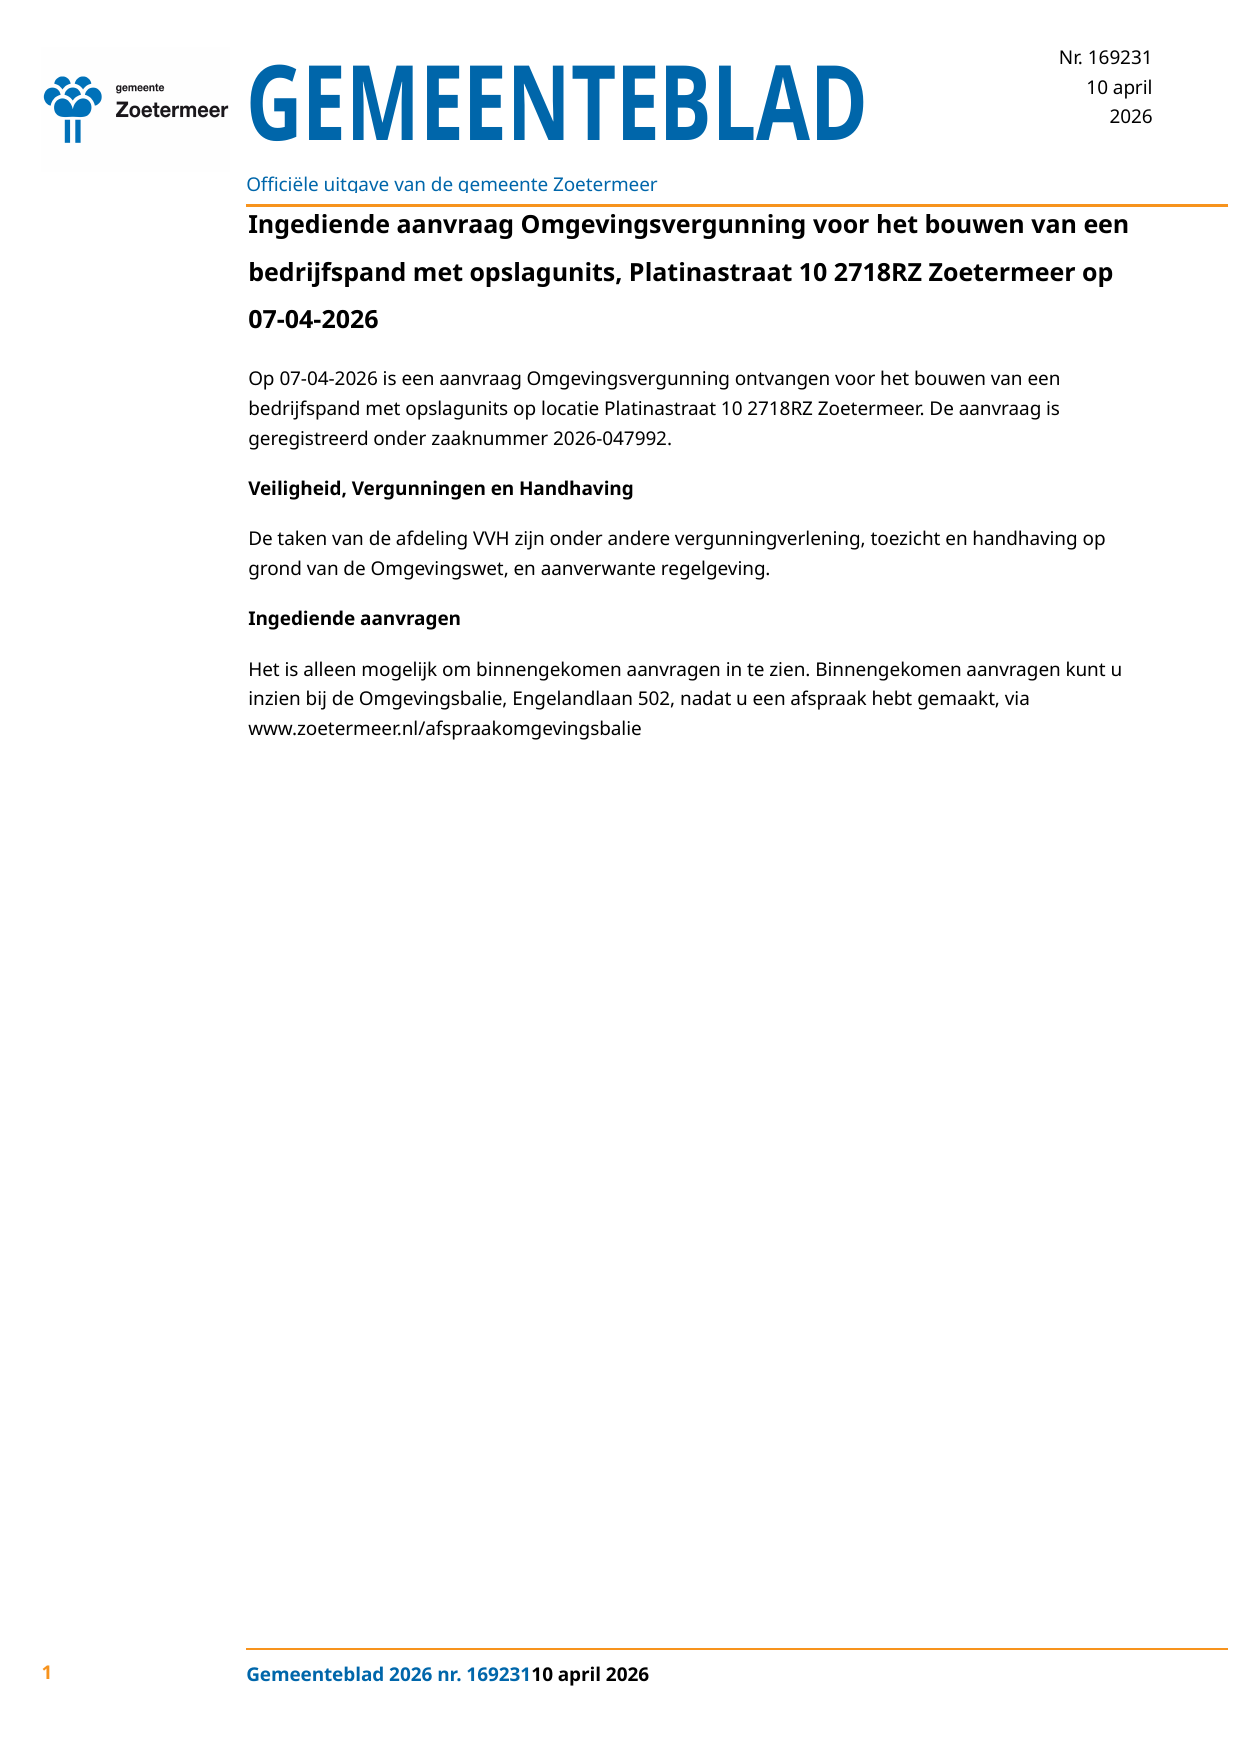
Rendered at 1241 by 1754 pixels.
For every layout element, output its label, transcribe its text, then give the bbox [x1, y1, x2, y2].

text Ingediende aanvragen [248, 606, 1152, 631]
text Op 07-04-2026 is een aanvraag Omgevingsvergunning ontvangen voor het bouwen van een bedrijfspand met opslagunits op locatie Platinastraat 10 2718RZ Zoetermeer. De aanvraag is geregistreerd onder zaaknummer 2026-047992. [248, 366, 1152, 450]
text Veiligheid, Vergunningen en Handhaving [248, 475, 1152, 501]
picture [41, 47, 231, 172]
text Ingediende aanvraag Omgevingsvergunning voor het bouwen van een bedrijfspand met opslagunits, Platinastraat 10 2718RZ Zoetermeer op 07-04-2026 [248, 207, 1152, 336]
text De taken van de afdeling VVH zijn onder andere vergunningverlening, toezicht en handhaving op grond van de Omgevingswet, en aanverwante regelgeving. [248, 526, 1152, 581]
text Het is alleen mogelijk om binnengekomen aanvragen in te zien. Binnengekomen aanvragen kunt u inzien bij de Omgevingsbalie, Engelandlaan 502, nadat u een afspraak hebt gemaakt, via www.zoetermeer.nl/afspraakomgevingsbalie [248, 656, 1152, 741]
